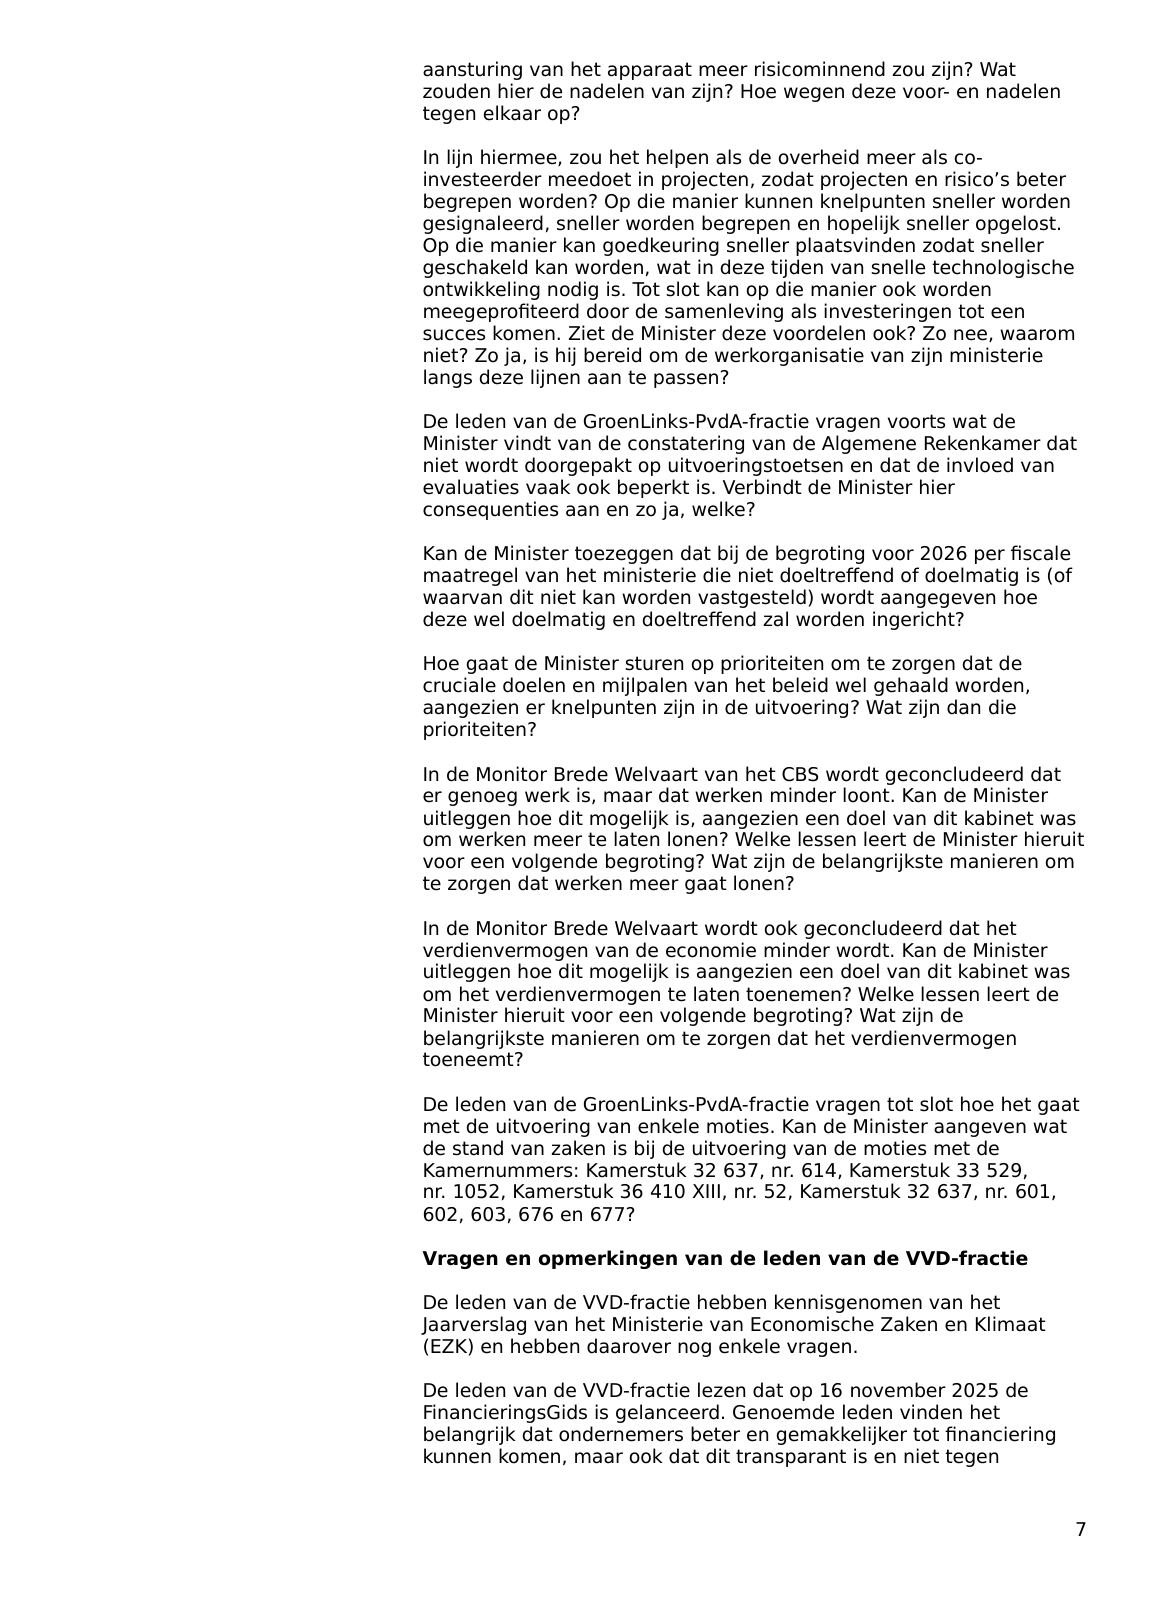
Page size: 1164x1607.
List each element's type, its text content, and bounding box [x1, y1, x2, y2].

text De leden van de GroenLinks-PvdA-fractie vragen tot slot hoe het gaat met de uitvoering van enkele moties. Kan de Minister aangeven wat de stand van zaken is bij de uitvoering van de moties met de Kamernummers: Kamerstuk 32 637, nr. 614, Kamerstuk 33 529, nr. 1052, Kamerstuk 36 410 XIII, nr. 52, Kamerstuk 32 637, nr. 601, 602, 603, 676 en 677? [422, 1093, 1087, 1225]
text De leden van de GroenLinks-PvdA-fractie vragen voorts wat de Minister vindt van de constatering van de Algemene Rekenkamer dat niet wordt doorgepakt op uitvoeringstoetsen en dat de invloed van evaluaties vaak ook beperkt is. Verbindt de Minister hier consequenties aan en zo ja, welke? [422, 411, 1087, 521]
text In lijn hiermee, zou het helpen als de overheid meer als co-investeerder meedoet in projecten, zodat projecten en risico’s beter begrepen worden? Op die manier kunnen knelpunten sneller worden gesignaleerd, sneller worden begrepen en hopelijk sneller opgelost. Op die manier kan goedkeuring sneller plaatsvinden zodat sneller geschakeld kan worden, wat in deze tijden van snelle technologische ontwikkeling nodig is. Tot slot kan op die manier ook worden meegeprofiteerd door de samenleving als investeringen tot een succes komen. Ziet de Minister deze voordelen ook? Zo nee, waarom niet? Zo ja, is hij bereid om de werkorganisatie van zijn ministerie langs deze lijnen aan te passen? [422, 147, 1087, 389]
text De leden van de VVD-fractie lezen dat op 16 november 2025 de FinancieringsGids is gelanceerd. Genoemde leden vinden het belangrijk dat ondernemers beter en gemakkelijker tot financiering kunnen komen, maar ook dat dit transparant is en niet tegen [422, 1380, 1087, 1468]
text aansturing van het apparaat meer risicominnend zou zijn? Wat zouden hier de nadelen van zijn? Hoe wegen deze voor- en nadelen tegen elkaar op? [422, 59, 1087, 125]
text Kan de Minister toezeggen dat bij de begroting voor 2026 per fiscale maatregel van het ministerie die niet doeltreffend of doelmatig is (of waarvan dit niet kan worden vastgesteld) wordt aangegeven hoe deze wel doelmatig en doeltreffend zal worden ingericht? [422, 543, 1087, 631]
text De leden van de VVD-fractie hebben kennisgenomen van het Jaarverslag van het Ministerie van Economische Zaken en Klimaat (EZK) en hebben daarover nog enkele vragen. [422, 1292, 1087, 1358]
text Hoe gaat de Minister sturen op prioriteiten om te zorgen dat de cruciale doelen en mijlpalen van het beleid wel gehaald worden, aangezien er knelpunten zijn in de uitvoering? Wat zijn dan die prioriteiten? [422, 653, 1087, 741]
subtitle Vragen en opmerkingen van de leden van de VVD-fractie [422, 1248, 1087, 1269]
text In de Monitor Brede Welvaart van het CBS wordt geconcludeerd dat er genoeg werk is, maar dat werken minder loont. Kan de Minister uitleggen hoe dit mogelijk is, aangezien een doel van dit kabinet was om werken meer te laten lonen? Welke lessen leert de Minister hieruit voor een volgende begroting? Wat zijn de belangrijkste manieren om te zorgen dat werken meer gaat lonen? [422, 763, 1087, 895]
text In de Monitor Brede Welvaart wordt ook geconcludeerd dat het verdienvermogen van de economie minder wordt. Kan de Minister uitleggen hoe dit mogelijk is aangezien een doel van dit kabinet was om het verdienvermogen te laten toenemen? Welke lessen leert de Minister hieruit voor een volgende begroting? Wat zijn de belangrijkste manieren om te zorgen dat het verdienvermogen toeneemt? [422, 917, 1087, 1071]
